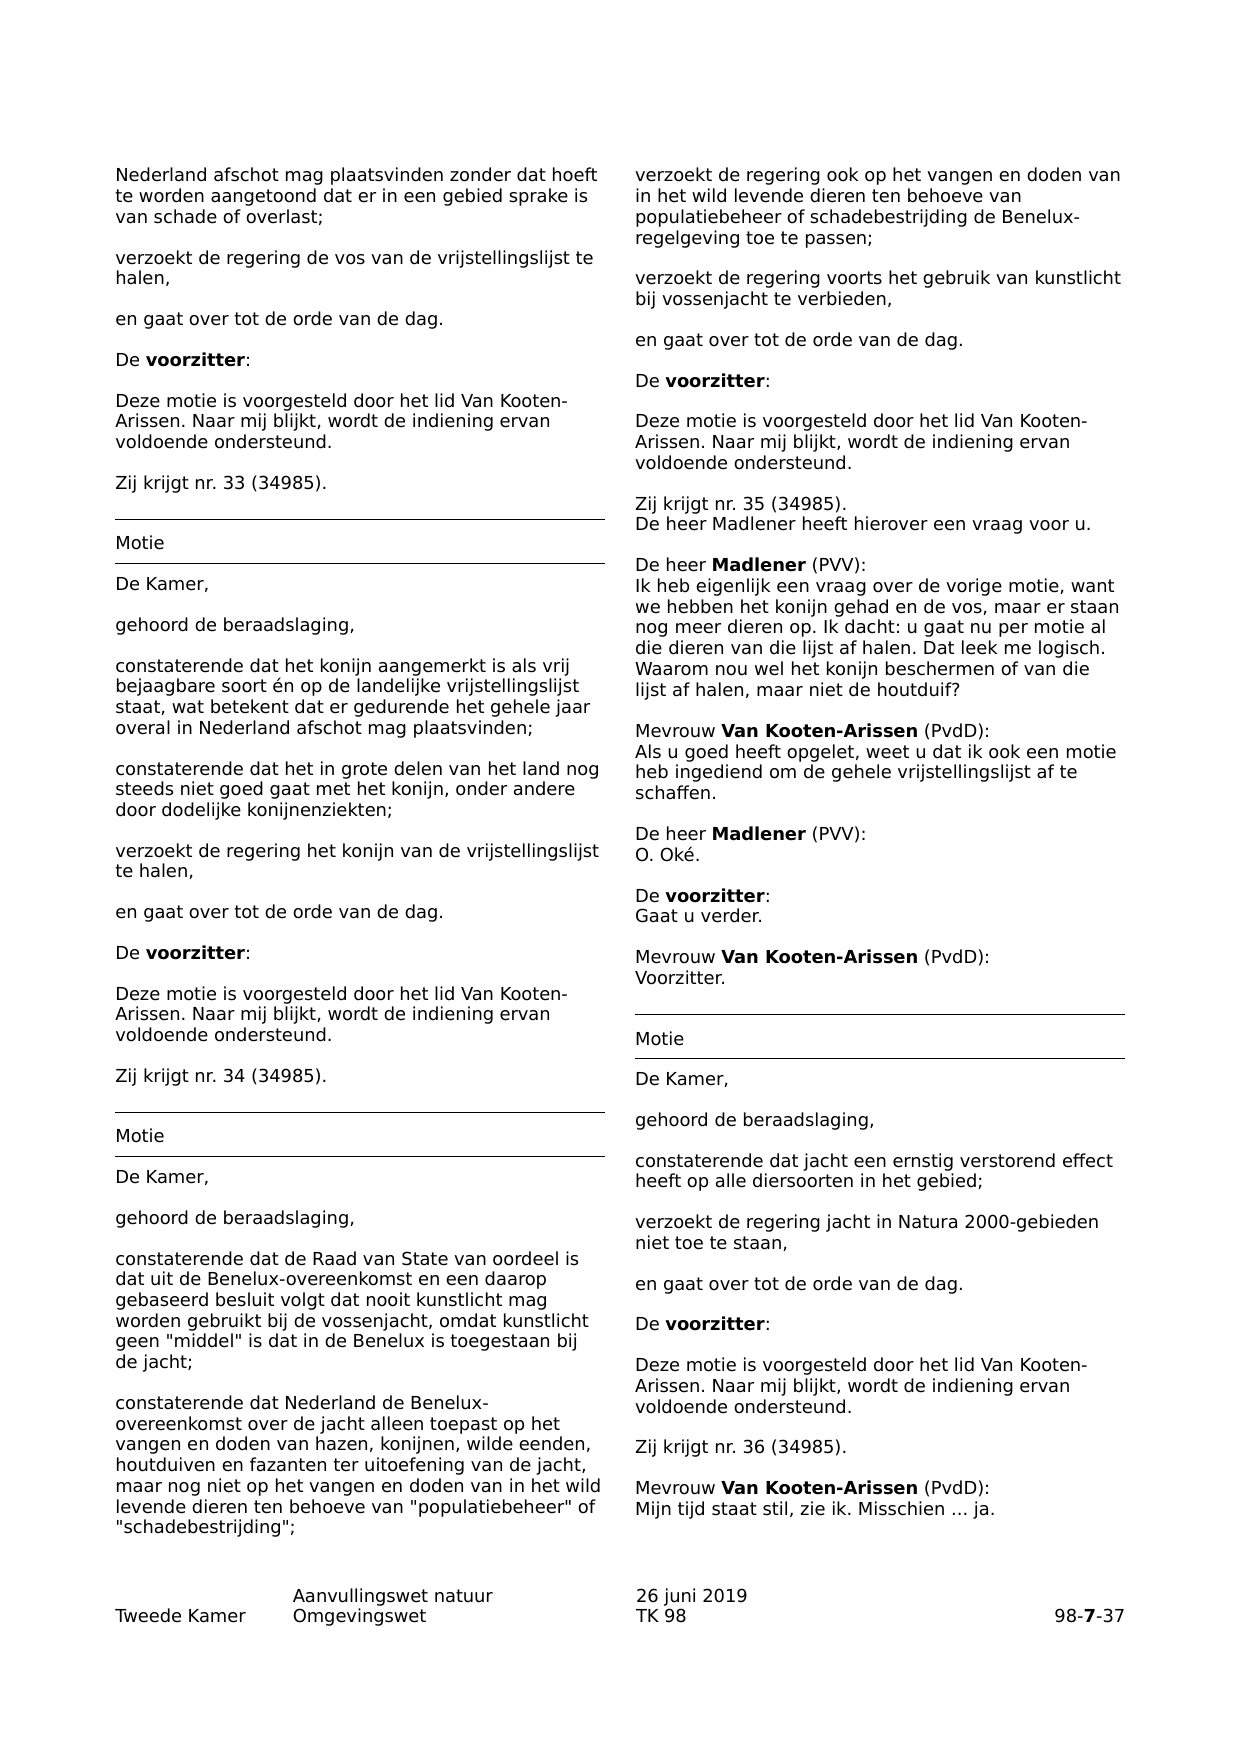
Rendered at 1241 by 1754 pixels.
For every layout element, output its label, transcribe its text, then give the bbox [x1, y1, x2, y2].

text constaterende dat jacht een ernstig verstorend effect heeft op alle diersoorten in het gebied; [635, 1151, 1125, 1192]
text verzoekt de regering het konijn van de vrijstellingslijst te halen, [115, 841, 605, 882]
text Gaat u verder. [635, 906, 1125, 927]
text De voorzitter: [115, 943, 605, 963]
text Zij krijgt nr. 36 (34985). [635, 1437, 1125, 1458]
text en gaat over tot de orde van de dag. [635, 330, 1125, 350]
text De heer Madlener heeft hierover een vraag voor u. [635, 514, 1125, 535]
text De heer Madlener (PVV): [635, 555, 1125, 576]
text verzoekt de regering voorts het gebruik van kunstlicht bij vossenjacht te verbieden, [635, 268, 1125, 310]
text Mevrouw Van Kooten-Arissen (PvdD): [635, 947, 1125, 968]
text verzoekt de regering ook op het vangen en doden van in het wild levende dieren ten behoeve van populatiebeheer of schadebestrijding de Benelux-regelgeving toe te passen; [635, 165, 1125, 248]
text De voorzitter: [115, 350, 605, 370]
text verzoekt de regering jacht in Natura 2000-gebieden niet toe te staan, [635, 1212, 1125, 1253]
text gehoord de beraadslaging, [115, 615, 605, 635]
text Mijn tijd staat stil, zie ik. Misschien ... ja. [635, 1499, 1125, 1519]
text constaterende dat Nederland de Benelux-overeenkomst over de jacht alleen toepast op het vangen en doden van hazen, konijnen, wilde eenden, houtduiven en fazanten ter uitoefening van de jacht, maar nog niet op het vangen en doden van in het wild levende dieren ten behoeve van "populatiebeheer" of "schadebestrijding"; [115, 1393, 605, 1538]
text constaterende dat het in grote delen van het land nog steeds niet goed gaat met het konijn, onder andere door dodelijke konijnenziekten; [115, 758, 605, 821]
text De voorzitter: [635, 1314, 1125, 1335]
text Deze motie is voorgesteld door het lid Van Kooten-Arissen. Naar mij blijkt, wordt de indiening ervan voldoende ondersteund. [115, 390, 605, 453]
text O. Oké. [635, 844, 1125, 865]
text en gaat over tot de orde van de dag. [115, 309, 605, 330]
text Voorzitter. [635, 968, 1125, 988]
text Mevrouw Van Kooten-Arissen (PvdD): [635, 1478, 1125, 1499]
text De voorzitter: [635, 370, 1125, 391]
text constaterende dat het konijn aangemerkt is als vrij bejaagbare soort én op de landelijke vrijstellingslijst staat, wat betekent dat er gedurende het gehele jaar overal in Nederland afschot mag plaatsvinden; [115, 655, 605, 738]
text Motie [115, 1126, 605, 1147]
text Motie [635, 1028, 1125, 1049]
text Deze motie is voorgesteld door het lid Van Kooten-Arissen. Naar mij blijkt, wordt de indiening ervan voldoende ondersteund. [115, 983, 605, 1046]
text De Kamer, [635, 1069, 1125, 1090]
text De heer Madlener (PVV): [635, 824, 1125, 844]
text Zij krijgt nr. 33 (34985). [115, 473, 605, 493]
text Zij krijgt nr. 34 (34985). [115, 1066, 605, 1086]
text De Kamer, [115, 1167, 605, 1188]
text Ik heb eigenlijk een vraag over de vorige motie, want we hebben het konijn gehad en de vos, maar er staan nog meer dieren op. Ik dacht: u gaat nu per motie al die dieren van die lijst af halen. Dat leek me logisch. Waarom nou wel het konijn beschermen of van die lijst af halen, maar niet de houtduif? [635, 576, 1125, 701]
text Motie [115, 533, 605, 554]
text Mevrouw Van Kooten-Arissen (PvdD): [635, 721, 1125, 741]
text constaterende dat de Raad van State van oordeel is dat uit de Benelux-overeenkomst en een daarop gebaseerd besluit volgt dat nooit kunstlicht mag worden gebruikt bij de vossenjacht, omdat kunstlicht geen "middel" is dat in de Benelux is toegestaan bij de jacht; [115, 1248, 605, 1373]
text Deze motie is voorgesteld door het lid Van Kooten-Arissen. Naar mij blijkt, wordt de indiening ervan voldoende ondersteund. [635, 1355, 1125, 1417]
text en gaat over tot de orde van de dag. [635, 1273, 1125, 1294]
text Deze motie is voorgesteld door het lid Van Kooten-Arissen. Naar mij blijkt, wordt de indiening ervan voldoende ondersteund. [635, 411, 1125, 473]
text gehoord de beraadslaging, [635, 1110, 1125, 1131]
text De Kamer, [115, 574, 605, 595]
text verzoekt de regering de vos van de vrijstellingslijst te halen, [115, 247, 605, 289]
text en gaat over tot de orde van de dag. [115, 902, 605, 923]
text Zij krijgt nr. 35 (34985). [635, 493, 1125, 514]
text gehoord de beraadslaging, [115, 1208, 605, 1228]
text De voorzitter: [635, 885, 1125, 906]
text Als u goed heeft opgelet, weet u dat ik ook een motie heb ingediend om de gehele vrijstellingslijst af te schaffen. [635, 741, 1125, 804]
text Nederland afschot mag plaatsvinden zonder dat hoeft te worden aangetoond dat er in een gebied sprake is van schade of overlast; [115, 165, 605, 227]
